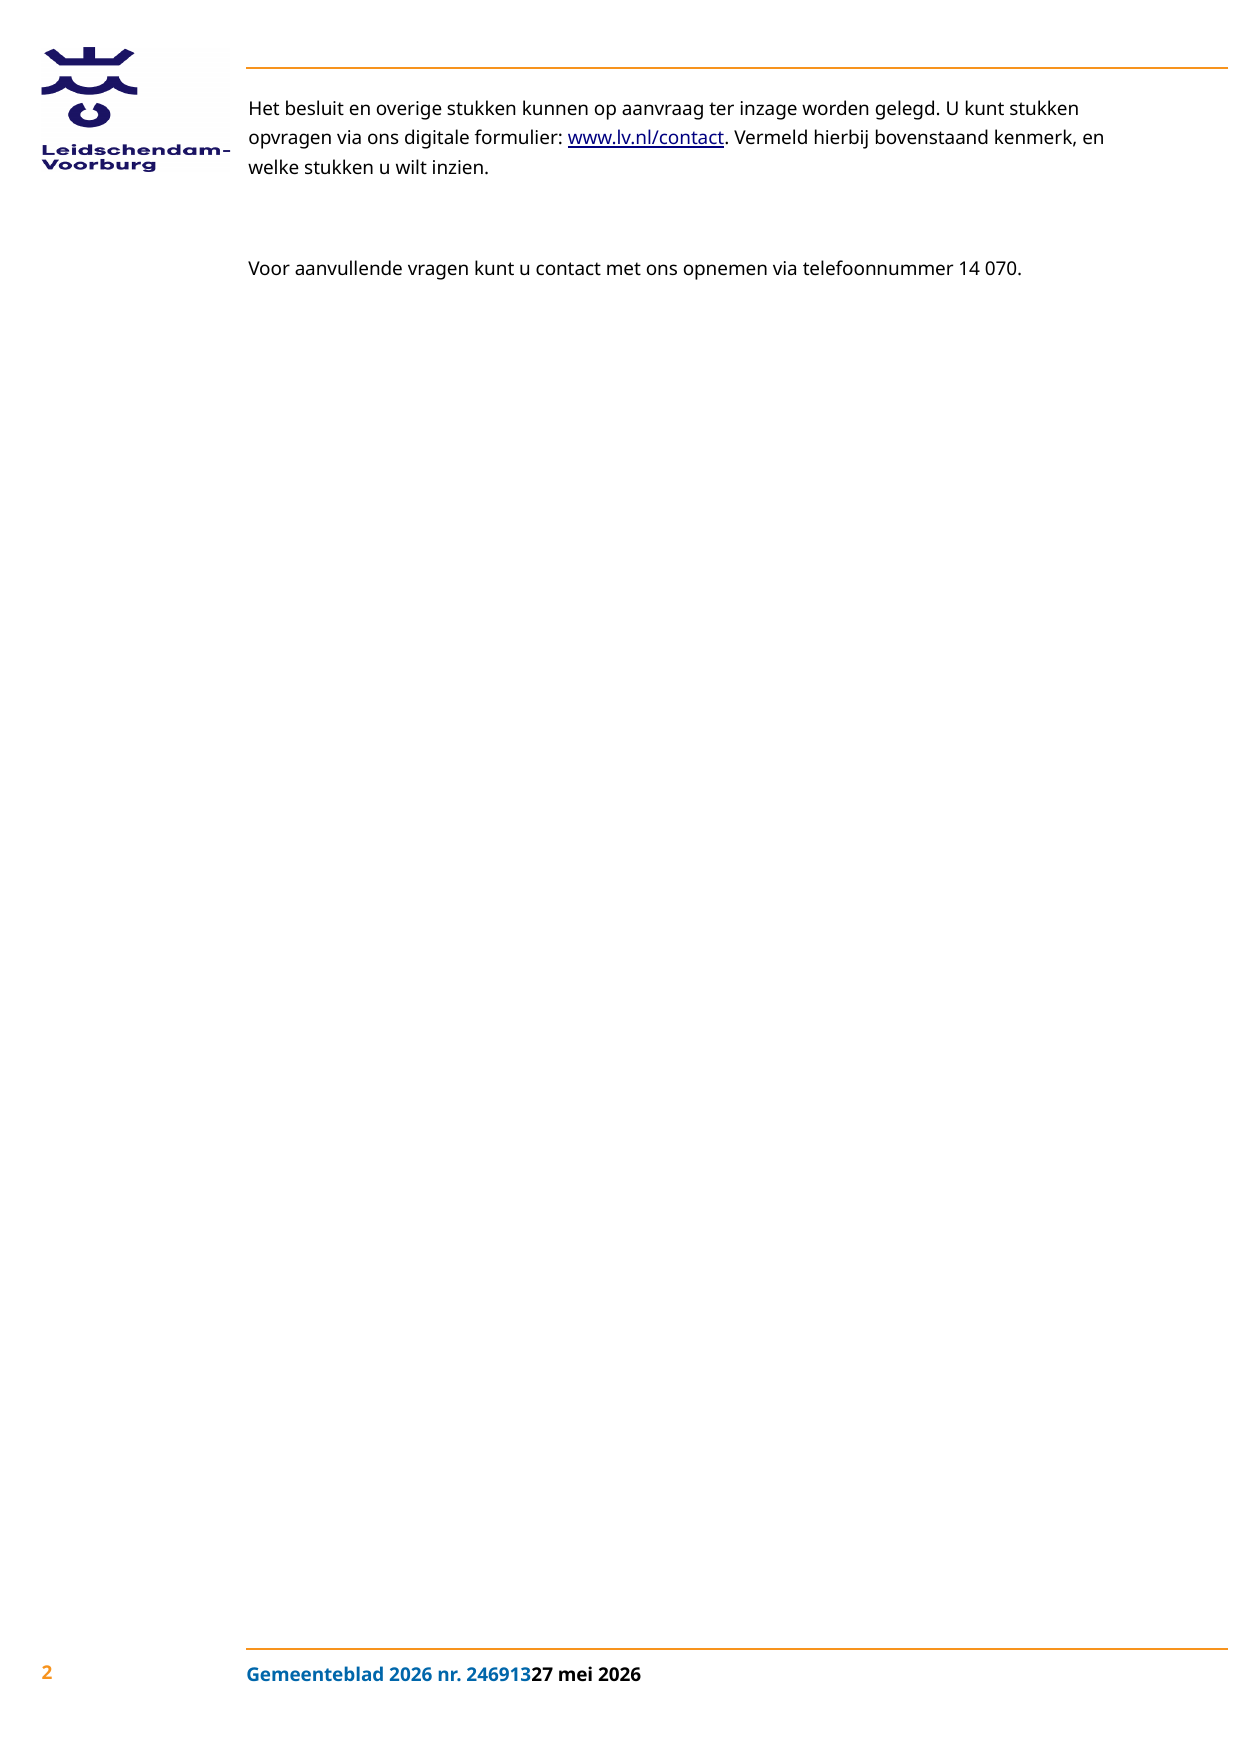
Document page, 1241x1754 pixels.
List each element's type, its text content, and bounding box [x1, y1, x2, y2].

text Voor aanvullende vragen kunt u contact met ons opnemen via telefoonnummer 14 070. [248, 255, 1152, 281]
picture [41, 47, 231, 172]
text Het besluit en overige stukken kunnen op aanvraag ter inzage worden gelegd. U kunt stukken opvragen via ons digitale formulier: www.lv.nl/contact. Vermeld hierbij bovenstaand kenmerk, en welke stukken u wilt inzien. [248, 95, 1152, 180]
